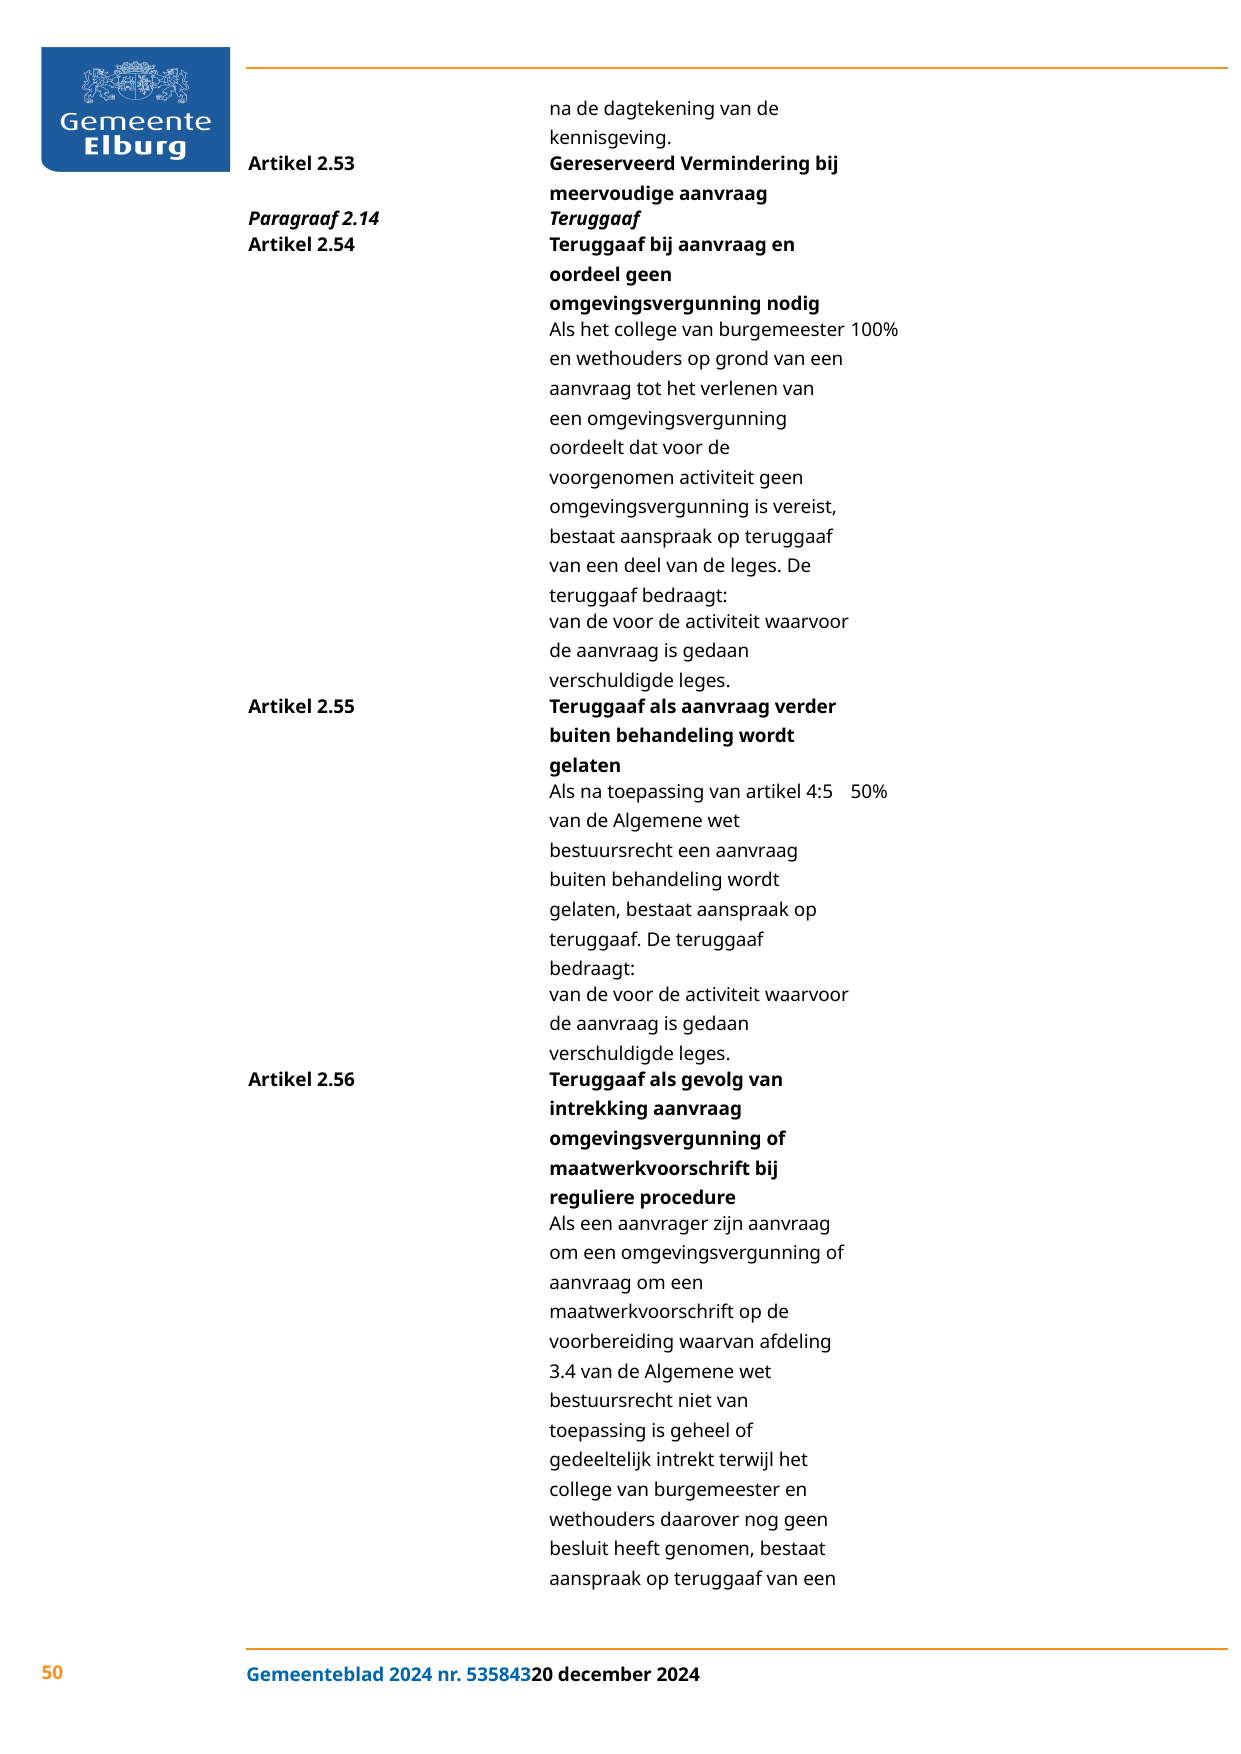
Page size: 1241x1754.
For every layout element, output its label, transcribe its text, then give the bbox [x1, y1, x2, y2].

table_cell [248, 316, 549, 608]
table_cell [248, 1210, 549, 1591]
table_cell [850, 1210, 1152, 1591]
table_cell [248, 95, 549, 150]
table_cell [248, 608, 549, 693]
table_cell Paragraaf 2.14 [248, 205, 549, 231]
table_cell [850, 231, 1152, 316]
table_cell [850, 608, 1152, 693]
table_cell Artikel 2.53 [248, 150, 549, 205]
table_cell [850, 205, 1152, 231]
table_cell van de voor de activiteit waarvoor de aanvraag is gedaan verschuldigde leges. [549, 981, 850, 1066]
table_cell Teruggaaf als gevolg van intrekking aanvraag omgevingsvergunning of maatwerkvoorschrift bij reguliere procedure [549, 1066, 850, 1210]
table_cell 100% [850, 316, 1152, 608]
picture [41, 47, 231, 172]
table_cell [850, 150, 1152, 205]
table_cell 50% [850, 778, 1152, 981]
table_cell Teruggaaf als aanvraag verder buiten behandeling wordt gelaten [549, 693, 850, 778]
table_cell Teruggaaf [549, 205, 850, 231]
table_cell Als na toepassing van artikel 4:5 van de Algemene wet bestuursrecht een aanvraag buiten behandeling wordt gelaten, bestaat aanspraak op teruggaaf. De teruggaaf bedraagt: [549, 778, 850, 981]
table_cell Als het college van burgemeester en wethouders op grond van een aanvraag tot het verlenen van een omgevingsvergunning oordeelt dat voor de voorgenomen activiteit geen omgevingsvergunning is vereist, bestaat aanspraak op teruggaaf van een deel van de leges. De teruggaaf bedraagt: [549, 316, 850, 608]
table_cell Gereserveerd Vermindering bij meervoudige aanvraag [549, 150, 850, 205]
table_cell Artikel 2.56 [248, 1066, 549, 1210]
table_cell [850, 95, 1152, 150]
table_cell [248, 778, 549, 981]
table_cell [850, 981, 1152, 1066]
table_cell Artikel 2.54 [248, 231, 549, 316]
table_cell na de dagtekening van de kennisgeving. [549, 95, 850, 150]
table_cell [248, 981, 549, 1066]
table_cell van de voor de activiteit waarvoor de aanvraag is gedaan verschuldigde leges. [549, 608, 850, 693]
table_cell Teruggaaf bij aanvraag en oordeel geen omgevingsvergunning nodig [549, 231, 850, 316]
table_cell Artikel 2.55 [248, 693, 549, 778]
table_cell [850, 1066, 1152, 1210]
table_cell Als een aanvrager zijn aanvraag om een omgevingsvergunning of aanvraag om een maatwerkvoorschrift op de voorbereiding waarvan afdeling 3.4 van de Algemene wet bestuursrecht niet van toepassing is geheel of gedeeltelijk intrekt terwijl het college van burgemeester en wethouders daarover nog geen besluit heeft genomen, bestaat aanspraak op teruggaaf van een [549, 1210, 850, 1591]
table_cell [850, 693, 1152, 778]
